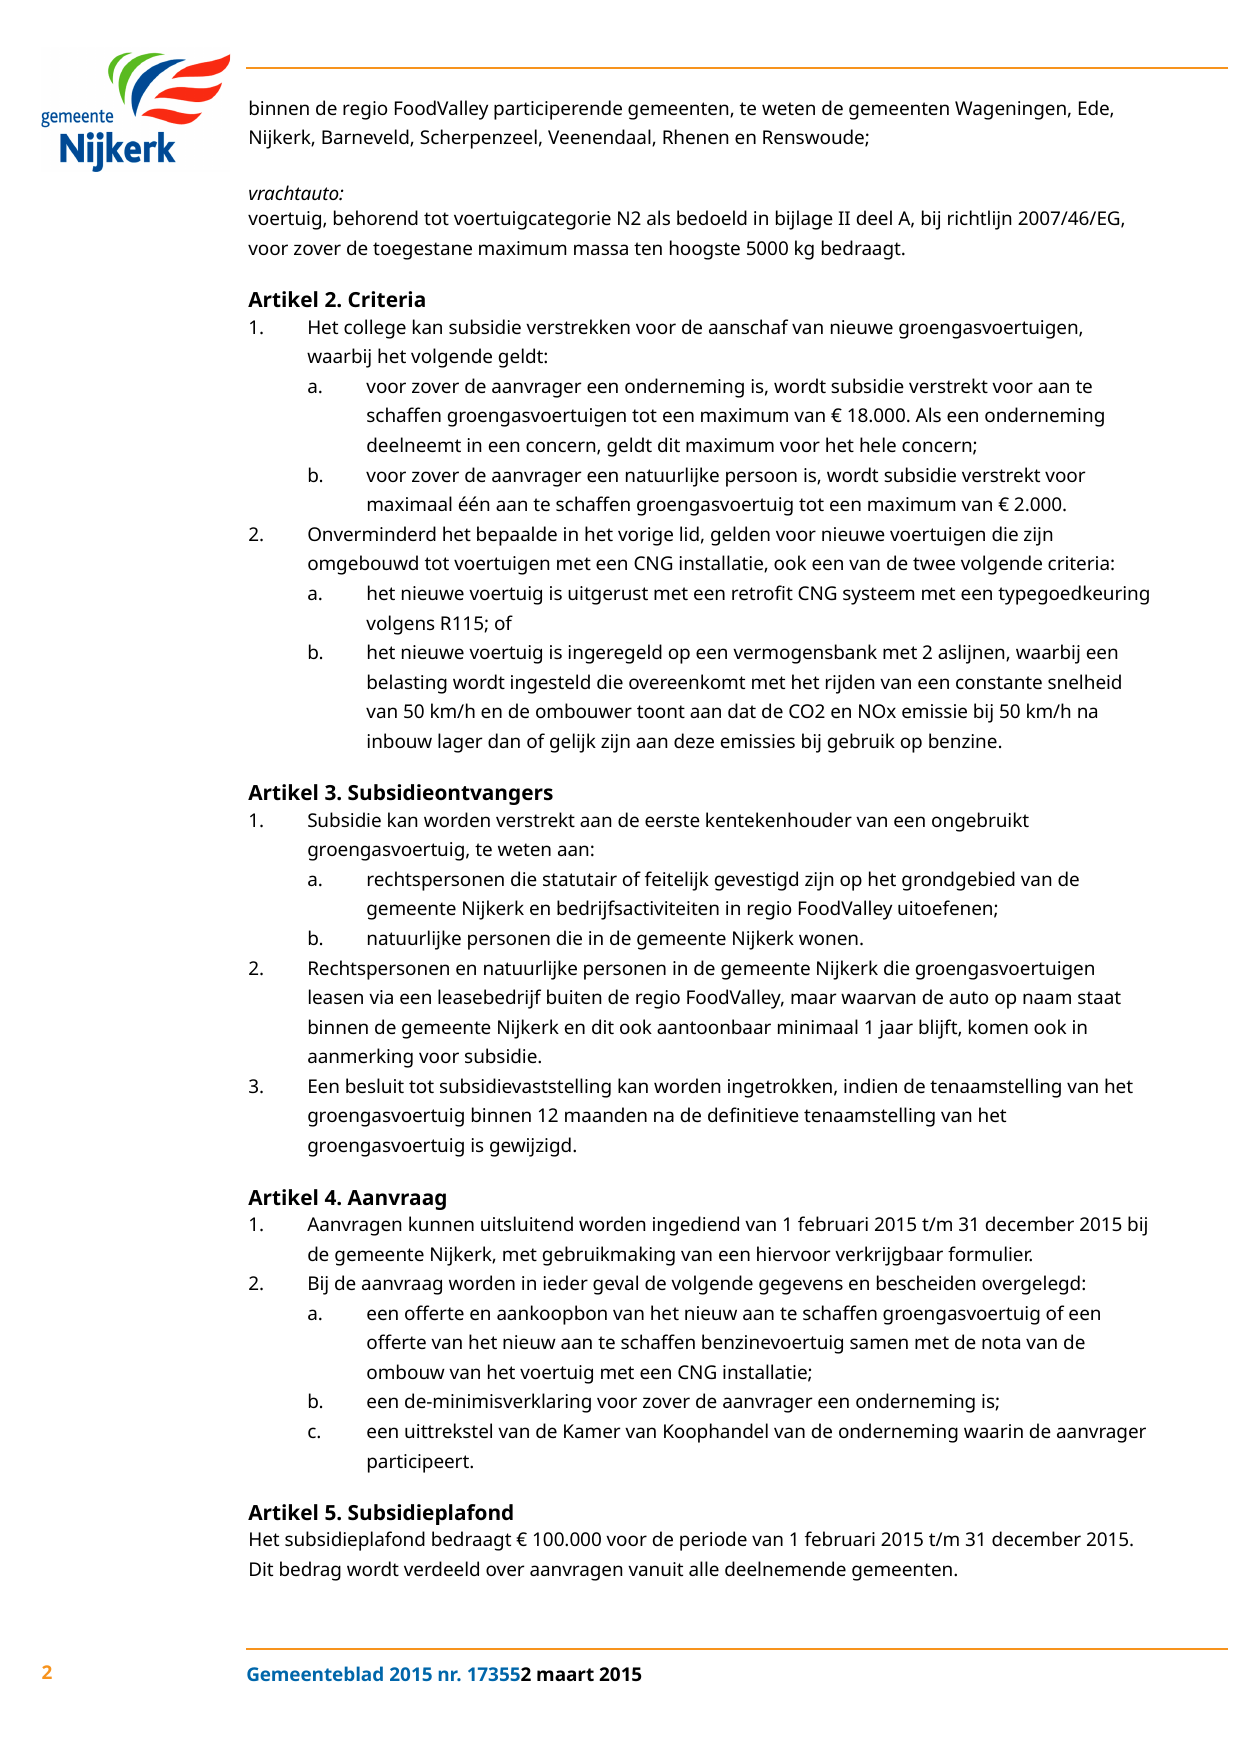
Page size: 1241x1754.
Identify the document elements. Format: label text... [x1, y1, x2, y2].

list het nieuwe voertuig is uitgerust met een retrofit CNG systeem met een typegoedkeuring volgens R115; of [307, 580, 1152, 635]
text binnen de regio FoodValley participerende gemeenten, te weten de gemeenten Wageningen, Ede, Nijkerk, Barneveld, Scherpenzeel, Veenendaal, Rhenen en Renswoude; [248, 95, 1152, 150]
text vrachtauto: [248, 180, 1152, 205]
text Het subsidieplafond bedraagt € 100.000 voor de periode van 1 februari 2015 t/m 31 december 2015. Dit bedrag wordt verdeeld over aanvragen vanuit alle deelnemende gemeenten. [248, 1527, 1152, 1582]
list voor zover de aanvrager een onderneming is, wordt subsidie verstrekt voor aan te schaffen groengasvoertuigen tot een maximum van € 18.000. Als een onderneming deelneemt in een concern, geldt dit maximum voor het hele concern; [307, 373, 1152, 458]
list Het college kan subsidie verstrekken voor de aanschaf van nieuwe groengasvoertuigen, waarbij het volgende geldt: [248, 314, 1152, 369]
list Bij de aanvraag worden in ieder geval de volgende gegevens en bescheiden overgelegd: [248, 1270, 1152, 1296]
list rechtspersonen die statutair of feitelijk gevestigd zijn op het grondgebied van de gemeente Nijkerk en bedrijfsactiviteiten in regio FoodValley uitoefenen; [307, 866, 1152, 921]
text Artikel 2. Criteria [248, 285, 1152, 314]
list Een besluit tot subsidievaststelling kan worden ingetrokken, indien de tenaamstelling van het groengasvoertuig binnen 12 maanden na de definitieve tenaamstelling van het groengasvoertuig is gewijzigd. [248, 1073, 1152, 1158]
list Onverminderd het bepaalde in het vorige lid, gelden voor nieuwe voertuigen die zijn omgebouwd tot voertuigen met een CNG installatie, ook een van de twee volgende criteria: [248, 521, 1152, 576]
list Subsidie kan worden verstrekt aan de eerste kentekenhouder van een ongebruikt groengasvoertuig, te weten aan: [248, 807, 1152, 862]
picture [41, 47, 231, 172]
list een uittrekstel van de Kamer van Koophandel van de onderneming waarin de aanvrager participeert. [307, 1418, 1152, 1473]
list voor zover de aanvrager een natuurlijke persoon is, wordt subsidie verstrekt voor maximaal één aan te schaffen groengasvoertuig tot een maximum van € 2.000. [307, 462, 1152, 517]
list het nieuwe voertuig is ingeregeld op een vermogensbank met 2 aslijnen, waarbij een belasting wordt ingesteld die overeenkomt met het rijden van een constante snelheid van 50 km/h en de ombouwer toont aan dat de CO2 en NOx emissie bij 50 km/h na inbouw lager dan of gelijk zijn aan deze emissies bij gebruik op benzine. [307, 639, 1152, 754]
list natuurlijke personen die in de gemeente Nijkerk wonen. [307, 925, 1152, 951]
list Rechtspersonen en natuurlijke personen in de gemeente Nijkerk die groengasvoertuigen leasen via een leasebedrijf buiten de regio FoodValley, maar waarvan de auto op naam staat binnen de gemeente Nijkerk en dit ook aantoonbaar minimaal 1 jaar blijft, komen ook in aanmerking voor subsidie. [248, 955, 1152, 1069]
text voertuig, behorend tot voertuigcategorie N2 als bedoeld in bijlage II deel A, bij richtlijn 2007/46/EG, voor zover de toegestane maximum massa ten hoogste 5000 kg bedraagt. [248, 205, 1152, 261]
list een offerte en aankoopbon van het nieuw aan te schaffen groengasvoertuig of een offerte van het nieuw aan te schaffen benzinevoertuig samen met de nota van de ombouw van het voertuig met een CNG installatie; [307, 1300, 1152, 1385]
text Artikel 4. Aanvraag [248, 1183, 1152, 1211]
text Artikel 5. Subsidieplafond [248, 1498, 1152, 1527]
text Artikel 3. Subsidieontvangers [248, 778, 1152, 807]
list Aanvragen kunnen uitsluitend worden ingediend van 1 februari 2015 t/m 31 december 2015 bij de gemeente Nijkerk, met gebruikmaking van een hiervoor verkrijgbaar formulier. [248, 1211, 1152, 1266]
list een de-minimisverklaring voor zover de aanvrager een onderneming is; [307, 1389, 1152, 1414]
